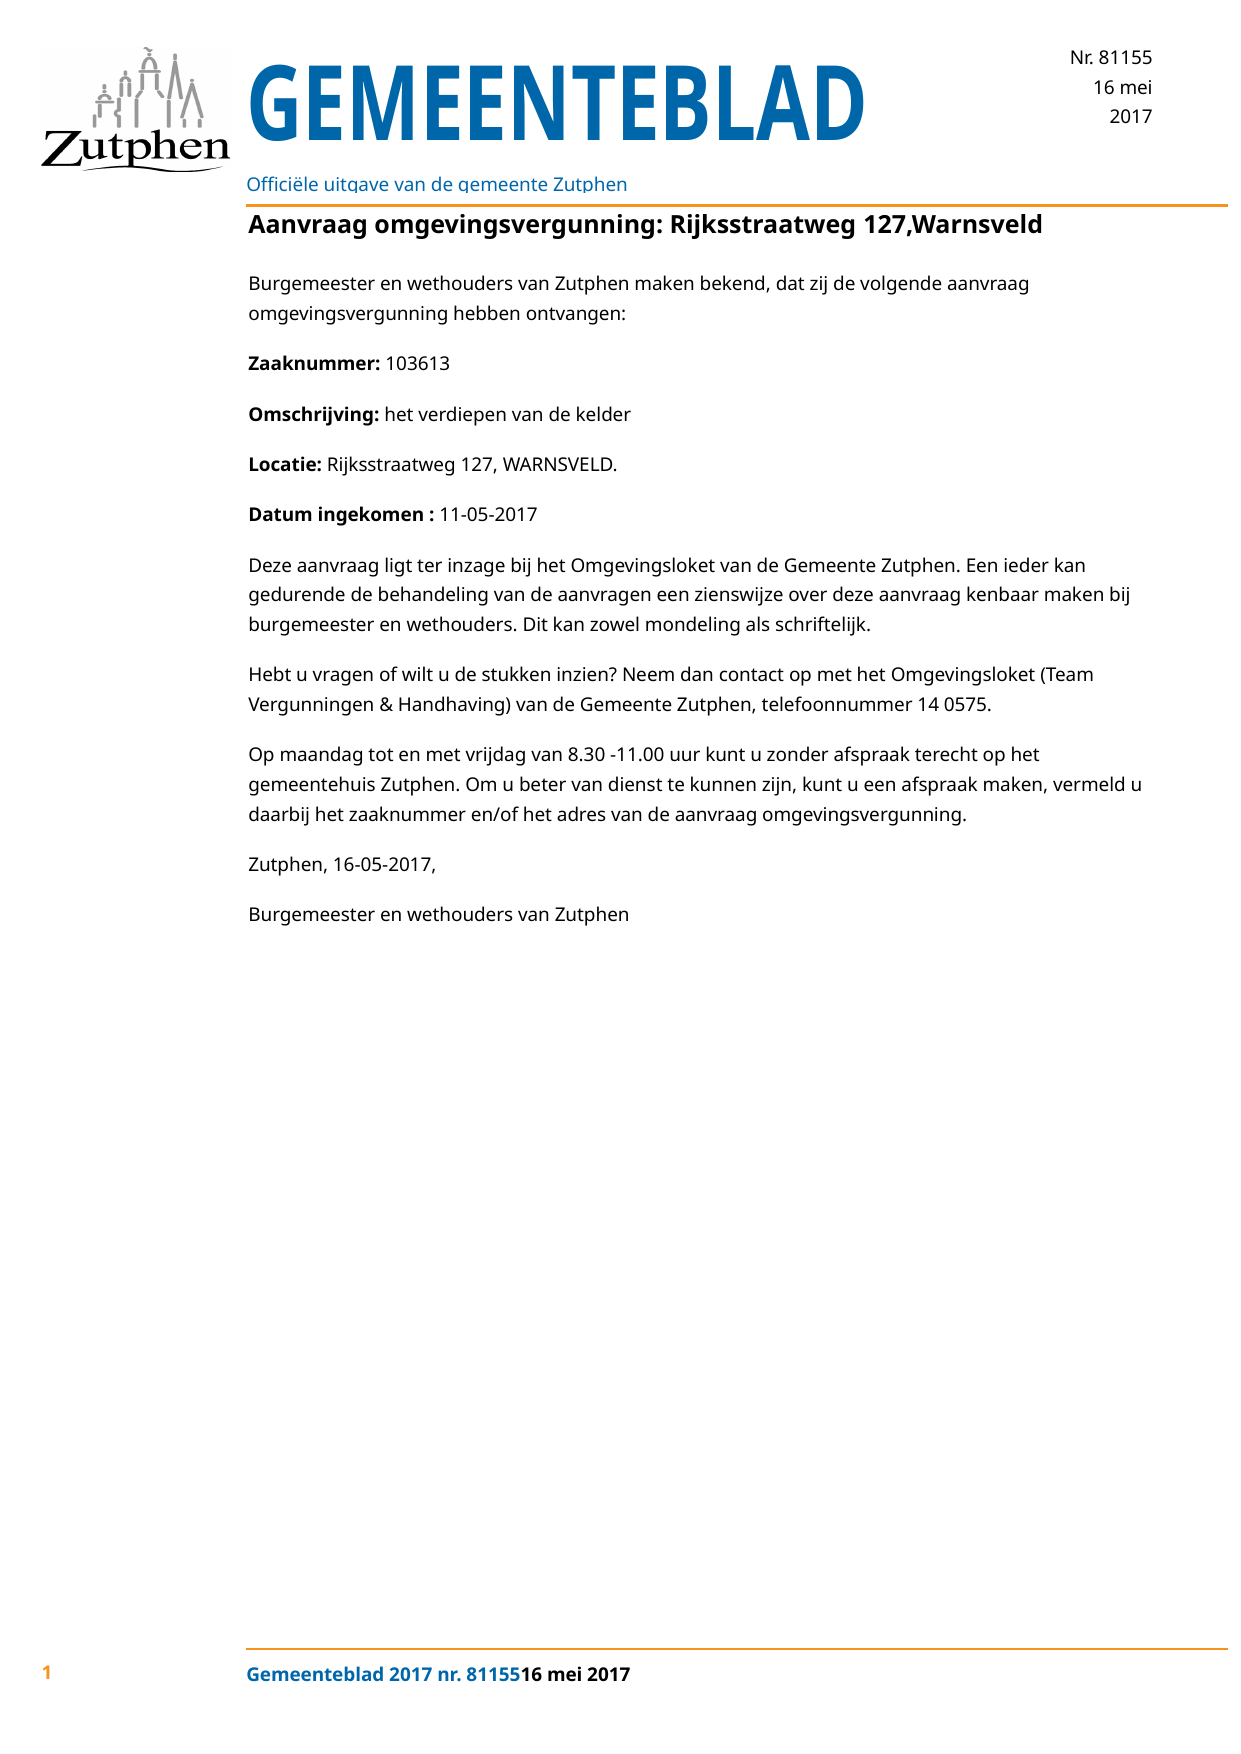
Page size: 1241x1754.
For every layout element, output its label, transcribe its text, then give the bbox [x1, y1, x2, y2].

text Burgemeester en wethouders van Zutphen [248, 902, 1152, 927]
text Deze aanvraag ligt ter inzage bij het Omgevingsloket van de Gemeente Zutphen. Een ieder kan gedurende de behandeling van de aanvragen een zienswijze over deze aanvraag kenbaar maken bij burgemeester en wethouders. Dit kan zowel mondeling als schriftelijk. [248, 552, 1152, 637]
text Zutphen, 16-05-2017, [248, 851, 1152, 877]
text Aanvraag omgevingsvergunning: Rijksstraatweg 127,Warnsveld [248, 207, 1152, 241]
text Omschrijving: het verdiepen van de kelder [248, 401, 1152, 426]
picture [41, 47, 231, 172]
text Locatie: Rijksstraatweg 127, WARNSVELD. [248, 451, 1152, 477]
text Burgemeester en wethouders van Zutphen maken bekend, dat zij de volgende aanvraag omgevingsvergunning hebben ontvangen: [248, 270, 1152, 326]
text Op maandag tot en met vrijdag van 8.30 -11.00 uur kunt u zonder afspraak terecht op het gemeentehuis Zutphen. Om u beter van dienst te kunnen zijn, kunt u een afspraak maken, vermeld u daarbij het zaaknummer en/of het adres van de aanvraag omgevingsvergunning. [248, 742, 1152, 826]
text Hebt u vragen of wilt u de stukken inzien? Neem dan contact op met het Omgevingsloket (Team Vergunningen & Handhaving) van de Gemeente Zutphen, telefoonnummer 14 0575. [248, 662, 1152, 717]
text Datum ingekomen : 11-05-2017 [248, 502, 1152, 527]
text Zaaknummer: 103613 [248, 350, 1152, 376]
